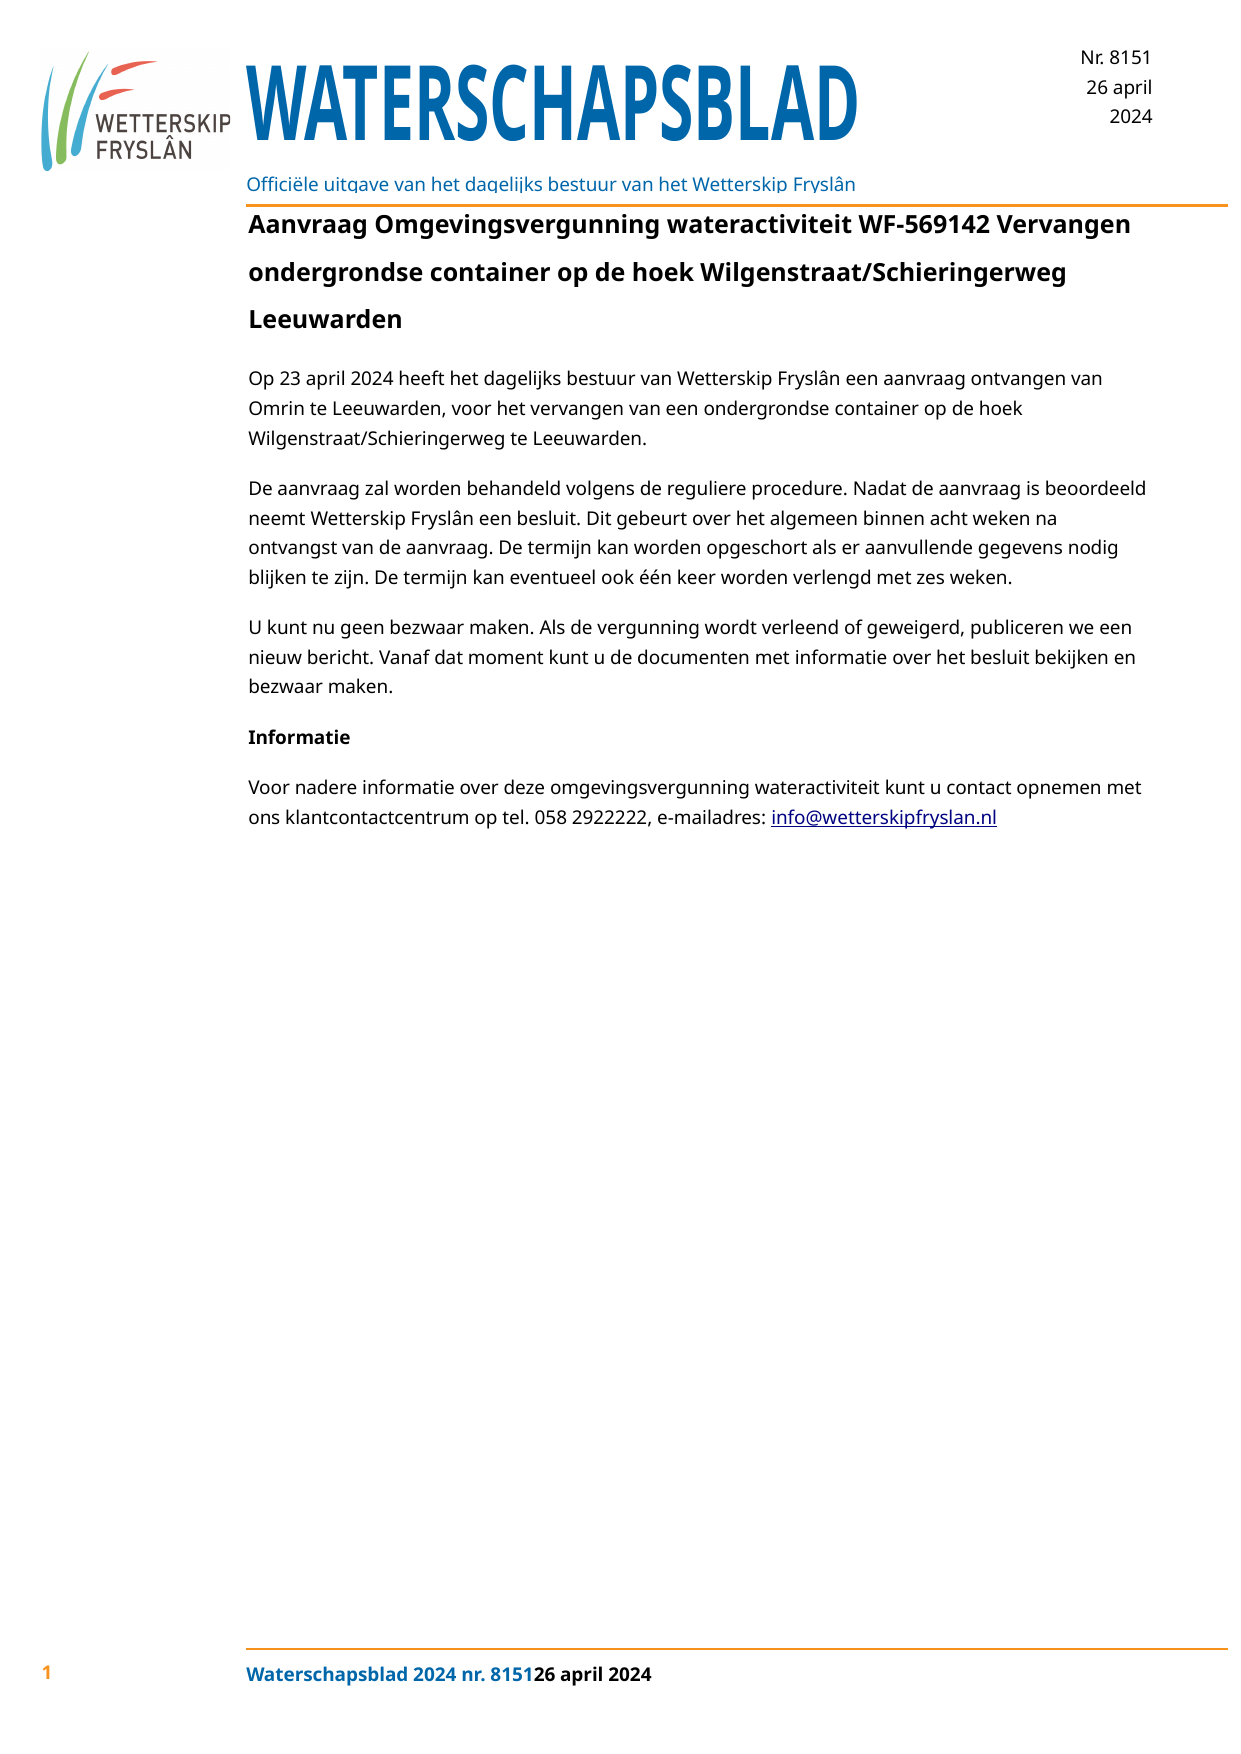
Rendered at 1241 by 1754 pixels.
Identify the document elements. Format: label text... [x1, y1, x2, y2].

text Aanvraag Omgevingsvergunning wateractiviteit WF-569142 Vervangen ondergrondse container op de hoek Wilgenstraat/Schieringerweg Leeuwarden [248, 207, 1152, 336]
text Voor nadere informatie over deze omgevingsvergunning wateractiviteit kunt u contact opnemen met ons klantcontactcentrum op tel. 058 2922222, e-mailadres: info@wetterskipfryslan.nl [248, 774, 1152, 829]
text U kunt nu geen bezwaar maken. Als de vergunning wordt verleend of geweigerd, publiceren we een nieuw bericht. Vanaf dat moment kunt u de documenten met informatie over het besluit bekijken en bezwaar maken. [248, 614, 1152, 699]
picture [41, 47, 231, 172]
text Informatie [248, 724, 1152, 749]
text Op 23 april 2024 heeft het dagelijks bestuur van Wetterskip Fryslân een aanvraag ontvangen van Omrin te Leeuwarden, voor het vervangen van een ondergrondse container op de hoek Wilgenstraat/Schieringerweg te Leeuwarden. [248, 366, 1152, 450]
text De aanvraag zal worden behandeld volgens de reguliere procedure. Nadat de aanvraag is beoordeeld neemt Wetterskip Fryslân een besluit. Dit gebeurt over het algemeen binnen acht weken na ontvangst van de aanvraag. De termijn kan worden opgeschort als er aanvullende gegevens nodig blijken te zijn. De termijn kan eventueel ook één keer worden verlengd met zes weken. [248, 475, 1152, 589]
